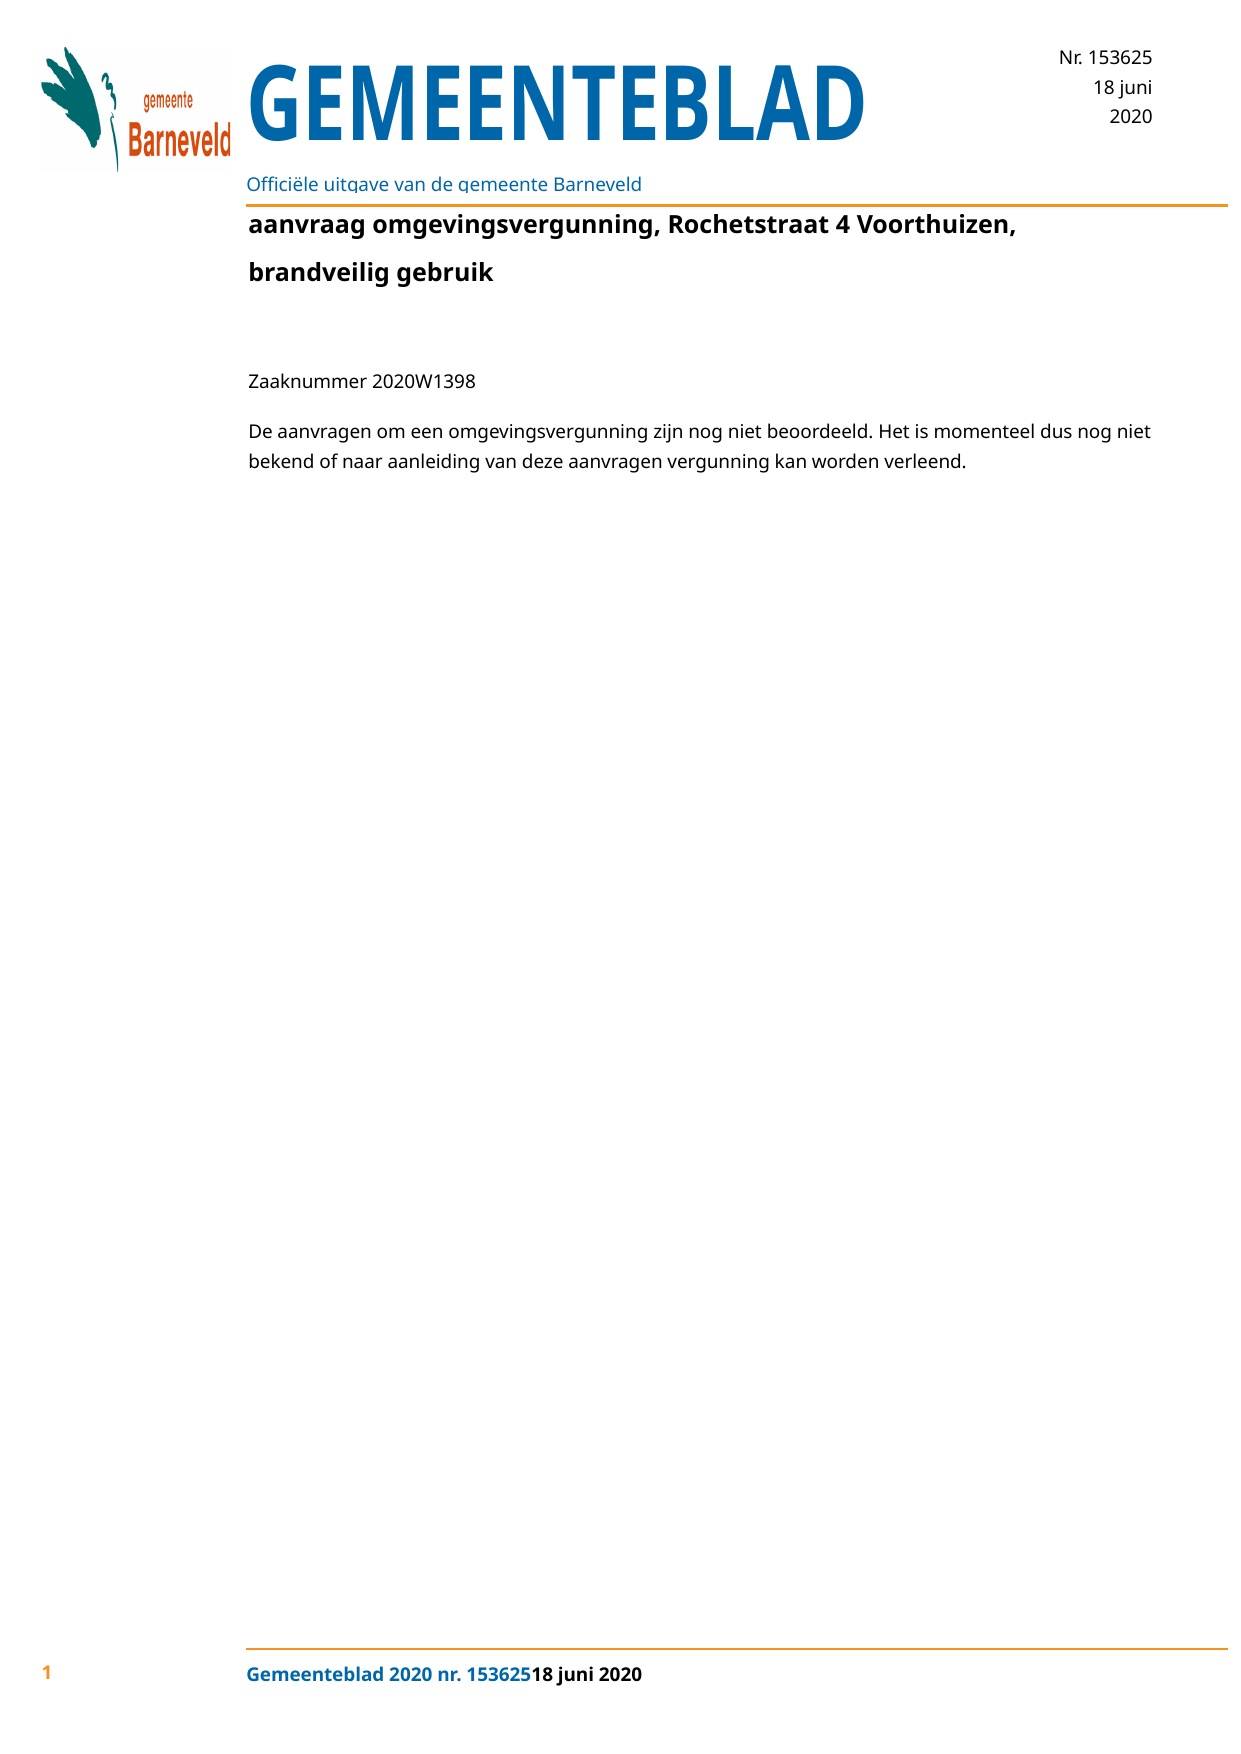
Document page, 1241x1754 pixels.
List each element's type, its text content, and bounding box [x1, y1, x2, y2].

text Zaaknummer 2020W1398 [248, 368, 1152, 394]
text De aanvragen om een omgevingsvergunning zijn nog niet beoordeeld. Het is momenteel dus nog niet bekend of naar aanleiding van deze aanvragen vergunning kan worden verleend. [248, 419, 1152, 474]
text aanvraag omgevingsvergunning, Rochetstraat 4 Voorthuizen, brandveilig gebruik [248, 207, 1152, 288]
picture [41, 47, 231, 172]
